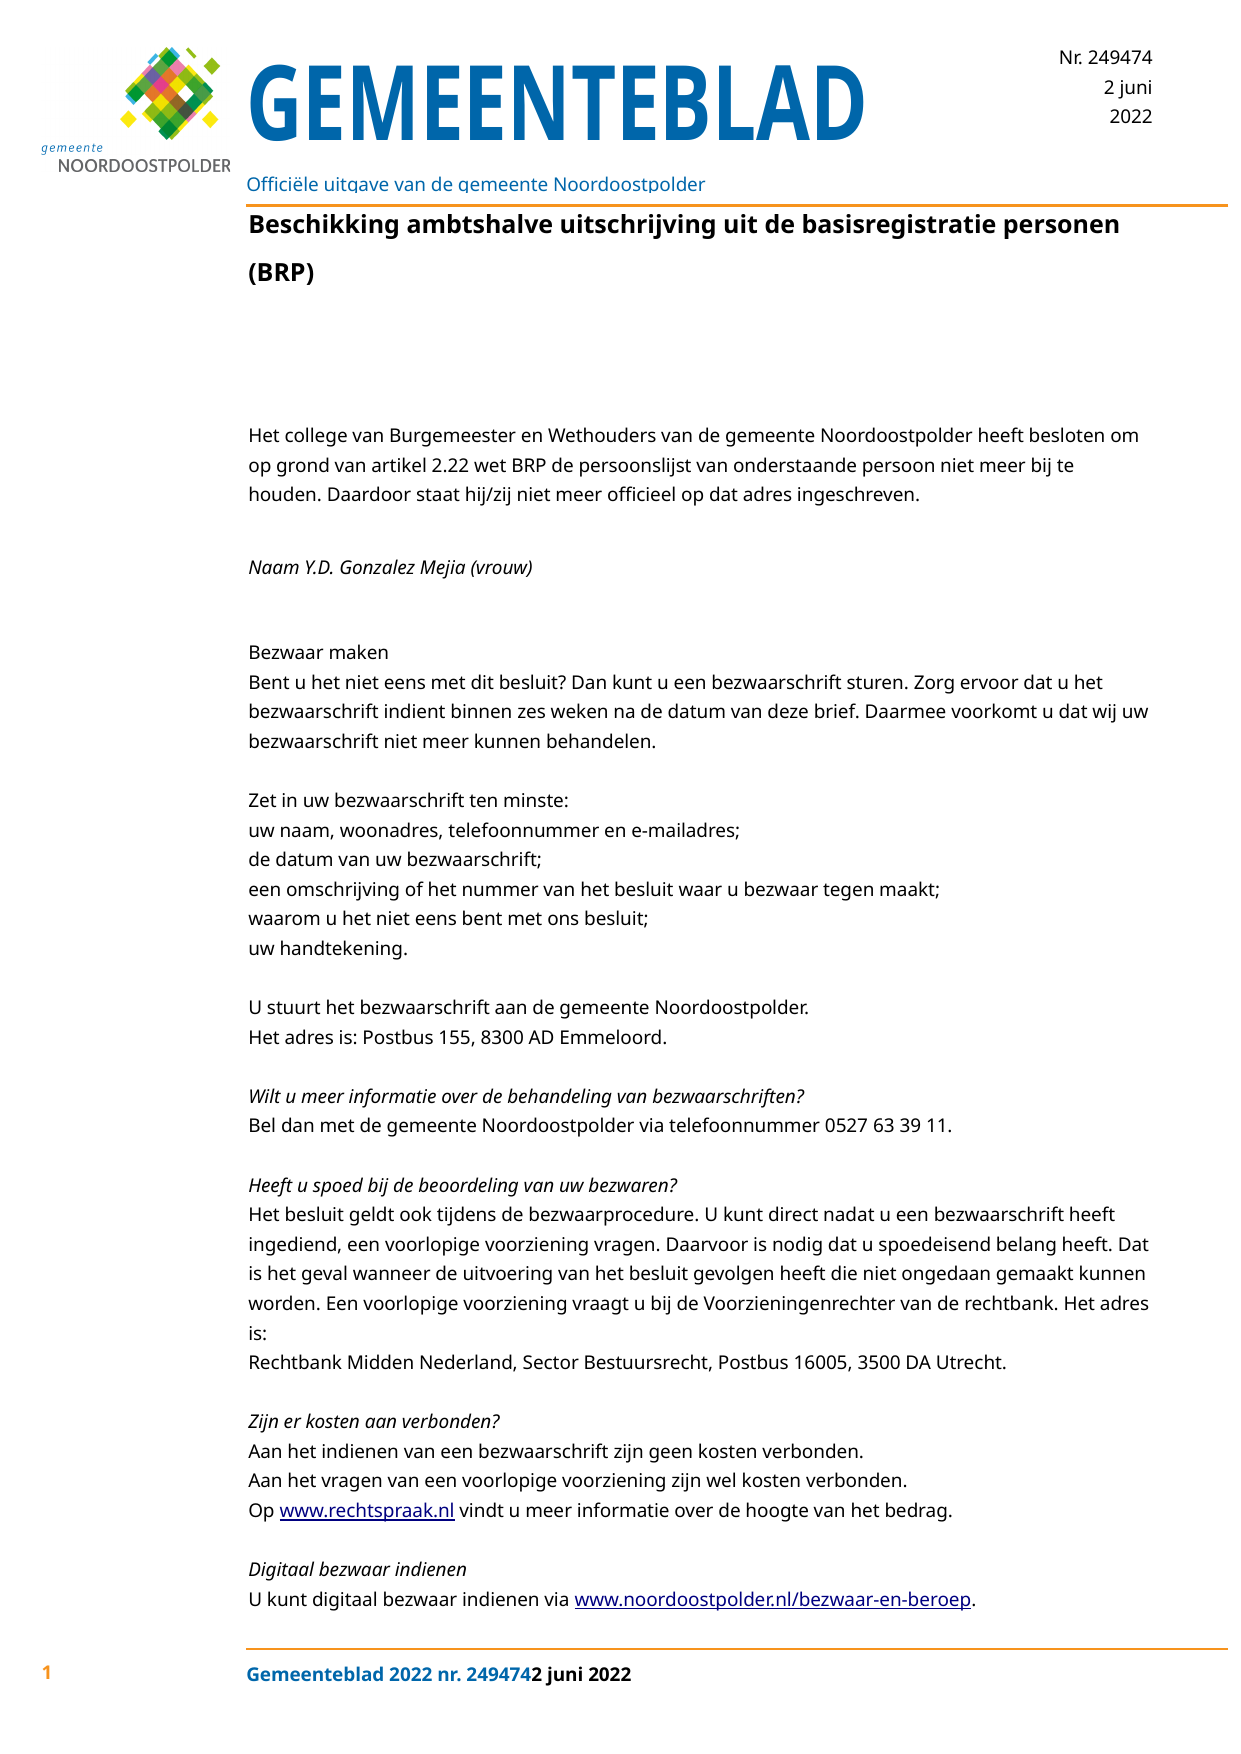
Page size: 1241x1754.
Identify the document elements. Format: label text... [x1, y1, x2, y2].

text U stuurt het bezwaarschrift aan de gemeente Noordoostpolder. [248, 994, 1152, 1020]
text uw naam, woonadres, telefoonnummer en e-mailadres; [248, 817, 1152, 842]
text Wilt u meer informatie over de behandeling van bezwaarschriften? [248, 1083, 1152, 1109]
text Zijn er kosten aan verbonden? [248, 1408, 1152, 1434]
text U kunt digitaal bezwaar indienen via www.noordoostpolder.nl/bezwaar-en-beroep. [248, 1586, 1152, 1612]
text de datum van uw bezwaarschrift; [248, 846, 1152, 872]
text een omschrijving of het nummer van het besluit waar u bezwaar tegen maakt; [248, 876, 1152, 902]
text Zet in uw bezwaarschrift ten minste: [248, 787, 1152, 813]
text Bel dan met de gemeente Noordoostpolder via telefoonnummer 0527 63 39 11. [248, 1113, 1152, 1138]
picture [41, 47, 231, 172]
text Het besluit geldt ook tijdens de bezwaarprocedure. U kunt direct nadat u een bezwaarschrift heeft ingediend, een voorlopige voorziening vragen. Daarvoor is nodig dat u spoedeisend belang heeft. Dat is het geval wanneer de uitvoering van het besluit gevolgen heeft die niet ongedaan gemaakt kunnen worden. Een voorlopige voorziening vraagt u bij de Voorzieningenrechter van de rechtbank. Het adres is: [248, 1201, 1152, 1345]
text Heeft u spoed bij de beoordeling van uw bezwaren? [248, 1172, 1152, 1197]
text Naam Y.D. Gonzalez Mejia (vrouw) [248, 554, 1152, 580]
text Beschikking ambtshalve uitschrijving uit de basisregistratie personen (BRP) [248, 207, 1152, 288]
text Bezwaar maken [248, 639, 1152, 665]
text Rechtbank Midden Nederland, Sector Bestuursrecht, Postbus 16005, 3500 DA Utrecht. [248, 1349, 1152, 1375]
text Aan het indienen van een bezwaarschrift zijn geen kosten verbonden. [248, 1438, 1152, 1464]
text Op www.rechtspraak.nl vindt u meer informatie over de hoogte van het bedrag. [248, 1497, 1152, 1523]
text Digitaal bezwaar indienen [248, 1556, 1152, 1582]
text waarom u het niet eens bent met ons besluit; [248, 906, 1152, 931]
text uw handtekening. [248, 935, 1152, 961]
text Bent u het niet eens met dit besluit? Dan kunt u een bezwaarschrift sturen. Zorg ervoor dat u het bezwaarschrift indient binnen zes weken na de datum van deze brief. Daarmee voorkomt u dat wij uw bezwaarschrift niet meer kunnen behandelen. [248, 669, 1152, 754]
text Het college van Burgemeester en Wethouders van de gemeente Noordoostpolder heeft besloten om op grond van artikel 2.22 wet BRP de persoonslijst van onderstaande persoon niet meer bij te houden. Daardoor staat hij/zij niet meer officieel op dat adres ingeschreven. [248, 422, 1152, 507]
text Het adres is: Postbus 155, 8300 AD Emmeloord. [248, 1024, 1152, 1049]
text Aan het vragen van een voorlopige voorziening zijn wel kosten verbonden. [248, 1468, 1152, 1493]
